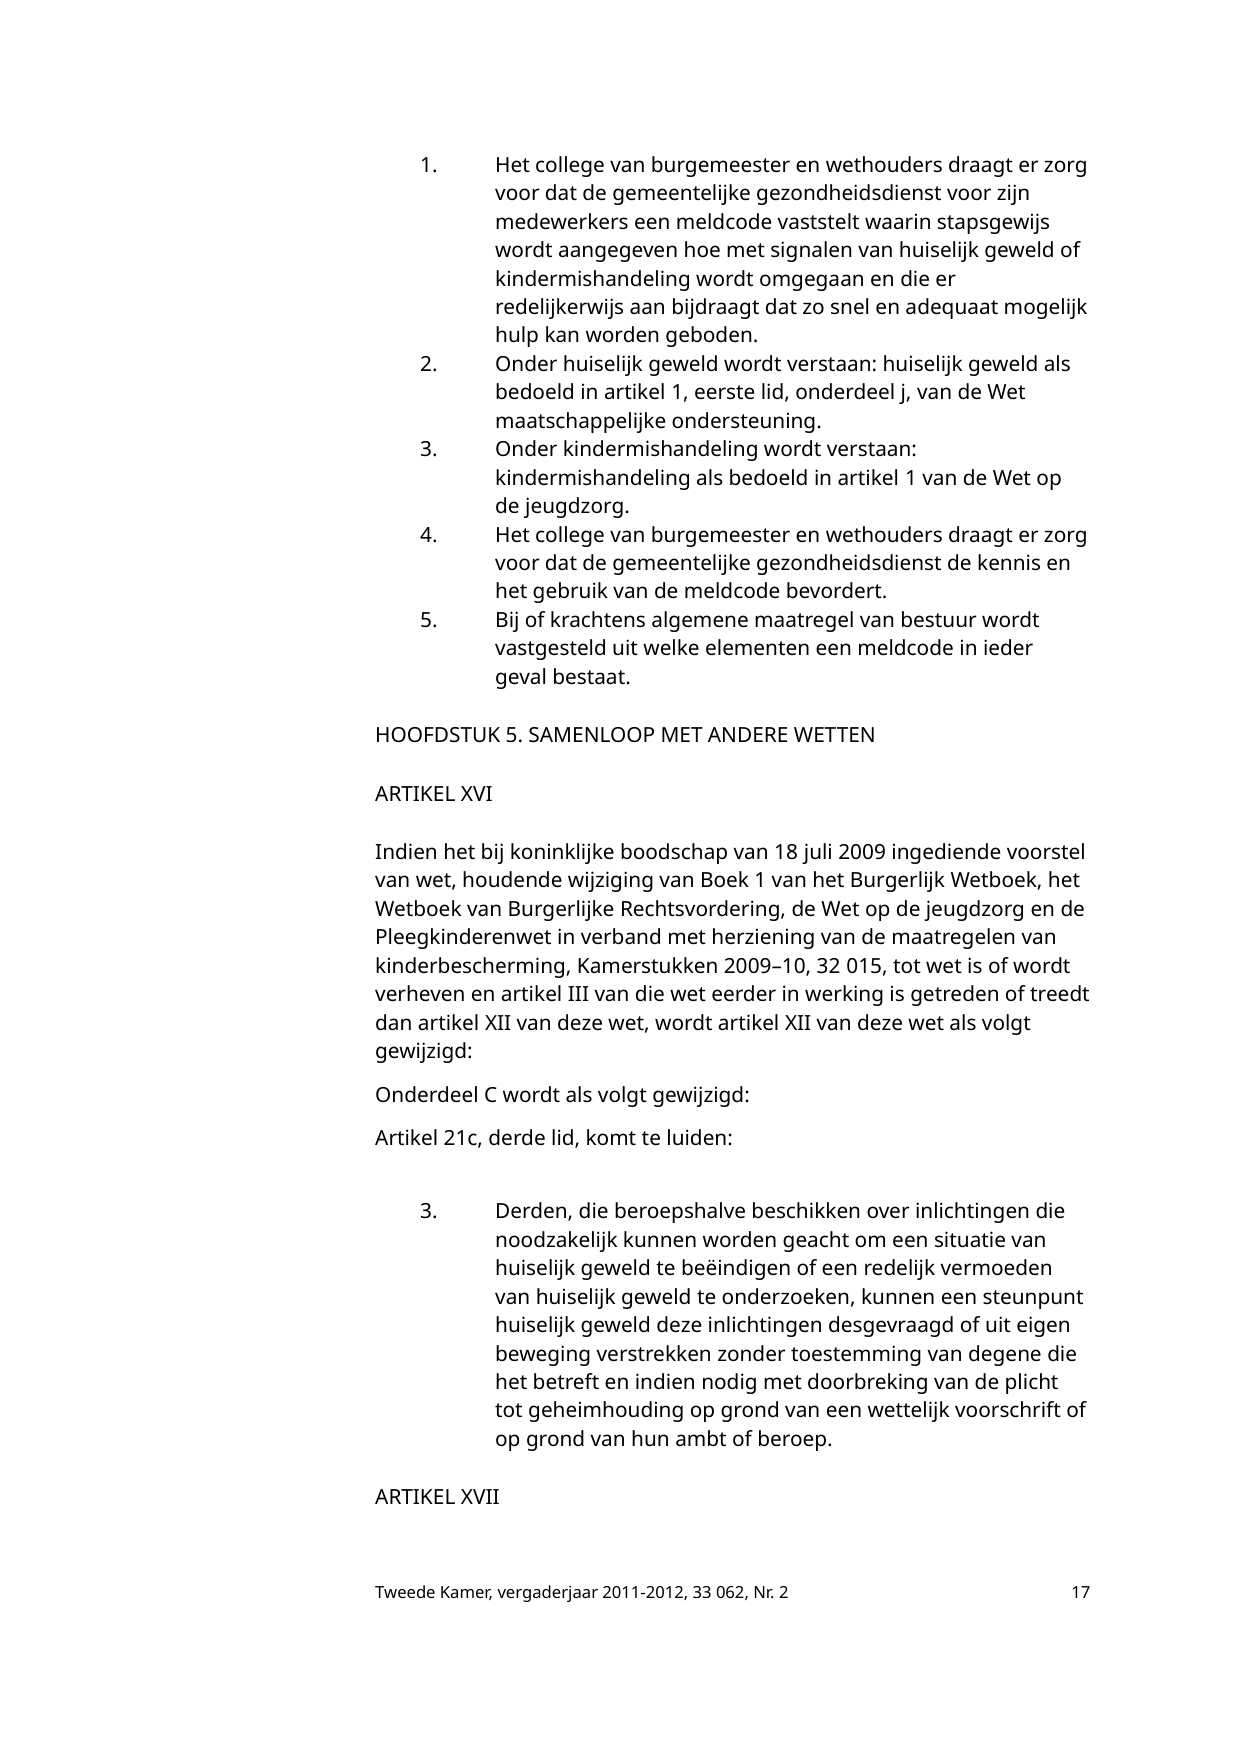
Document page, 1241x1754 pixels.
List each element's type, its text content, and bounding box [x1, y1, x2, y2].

list Bij of krachtens algemene maatregel van bestuur wordt vastgesteld uit welke elementen een meldcode in ieder geval bestaat. [420, 605, 1090, 690]
text Artikel 21c, derde lid, komt te luiden: [375, 1123, 1090, 1152]
list Derden, die beroepshalve beschikken over inlichtingen die noodzakelijk kunnen worden geacht om een situatie van huiselijk geweld te beëindigen of een redelijk vermoeden van huiselijk geweld te onderzoeken, kunnen een steunpunt huiselijk geweld deze inlichtingen desgevraagd of uit eigen beweging verstrekken zonder toestemming van degene die het betreft en indien nodig met doorbreking van de plicht tot geheimhouding op grond van een wettelijk voorschrift of op grond van hun ambt of beroep. [420, 1197, 1090, 1452]
list Het college van burgemeester en wethouders draagt er zorg voor dat de gemeentelijke gezondheidsdienst de kennis en het gebruik van de meldcode bevordert. [420, 520, 1090, 605]
subtitle ARTIKEL XVI [375, 779, 1090, 807]
list Het college van burgemeester en wethouders draagt er zorg voor dat de gemeentelijke gezondheidsdienst voor zijn medewerkers een meldcode vaststelt waarin stapsgewijs wordt aangegeven hoe met signalen van huiselijk geweld of kindermishandeling wordt omgegaan en die er redelijkerwijs aan bijdraagt dat zo snel en adequaat mogelijk hulp kan worden geboden. [420, 150, 1090, 349]
text Onderdeel C wordt als volgt gewijzigd: [375, 1080, 1090, 1108]
list Onder huiselijk geweld wordt verstaan: huiselijk geweld als bedoeld in artikel 1, eerste lid, onderdeel j, van de Wet maatschappelijke ondersteuning. [420, 349, 1090, 434]
list Onder kindermishandeling wordt verstaan: kindermishandeling als bedoeld in artikel 1 van de Wet op de jeugdzorg. [420, 434, 1090, 520]
subtitle ARTIKEL XVII [375, 1482, 1090, 1511]
text Indien het bij koninklijke boodschap van 18 juli 2009 ingediende voorstel van wet, houdende wijziging van Boek 1 van het Burgerlijk Wetboek, het Wetboek van Burgerlijke Rechtsvordering, de Wet op de jeugdzorg en de Pleegkinderenwet in verband met herziening van de maatregelen van kinderbescherming, Kamerstukken 2009–10, 32 015, tot wet is of wordt verheven en artikel III van die wet eerder in werking is getreden of treedt dan artikel XII van deze wet, wordt artikel XII van deze wet als volgt gewijzigd: [375, 837, 1090, 1065]
subtitle HOOFDSTUK 5. SAMENLOOP MET ANDERE WETTEN [375, 720, 1090, 749]
